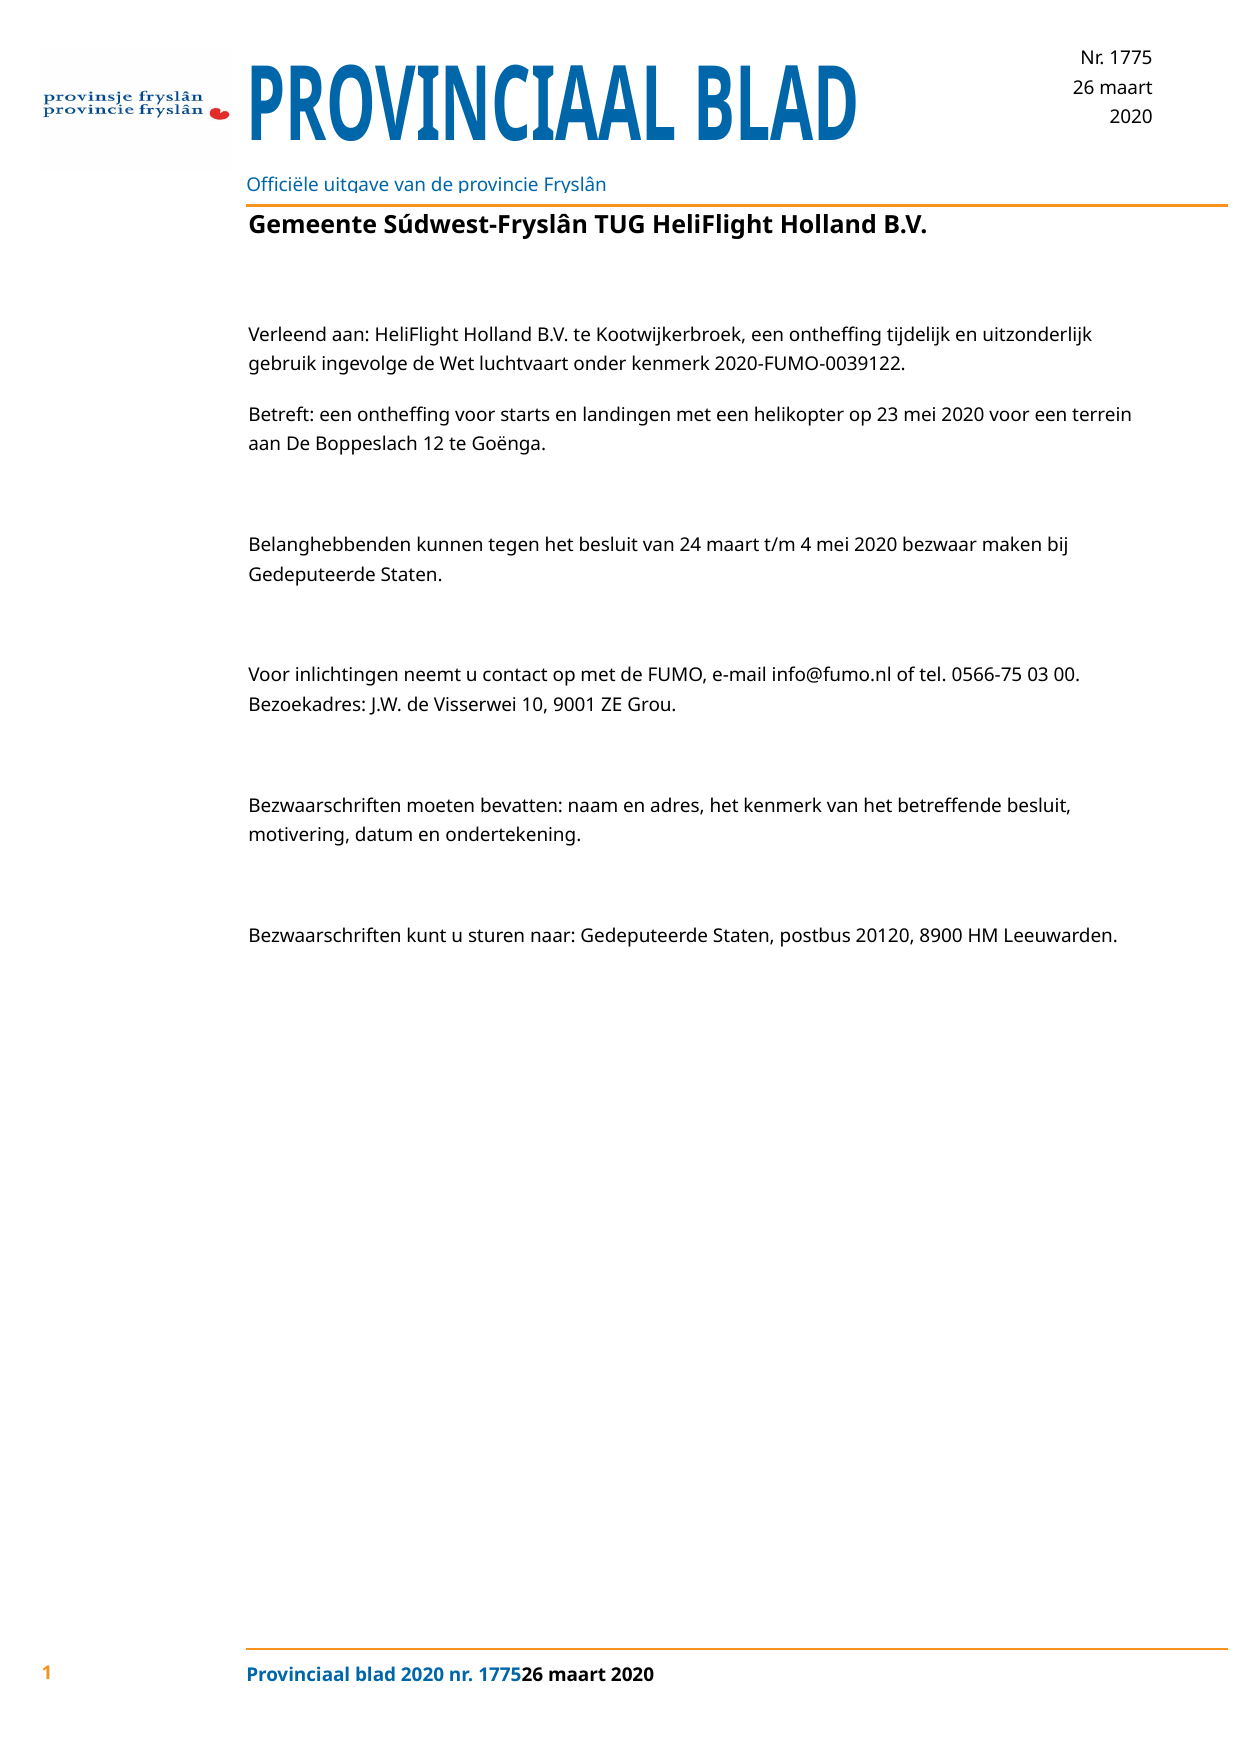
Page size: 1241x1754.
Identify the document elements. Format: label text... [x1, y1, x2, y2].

text Betreft: een ontheffing voor starts en landingen met een helikopter op 23 mei 2020 voor een terrein aan De Boppeslach 12 te Goënga. [248, 401, 1152, 456]
text Gemeente Súdwest-Fryslân TUG HeliFlight Holland B.V. [248, 207, 1152, 241]
text Verleend aan: HeliFlight Holland B.V. te Kootwijkerbroek, een ontheffing tijdelijk en uitzonderlijk gebruik ingevolge de Wet luchtvaart onder kenmerk 2020-FUMO-0039122. [248, 321, 1152, 376]
text Voor inlichtingen neemt u contact op met de FUMO, e-mail info@fumo.nl of tel. 0566-75 03 00. Bezoekadres: J.W. de Visserwei 10, 9001 ZE Grou. [248, 662, 1152, 717]
text Bezwaarschriften moeten bevatten: naam en adres, het kenmerk van het betreffende besluit, motivering, datum en ondertekening. [248, 792, 1152, 847]
text Bezwaarschriften kunt u sturen naar: Gedeputeerde Staten, postbus 20120, 8900 HM Leeuwarden. [248, 922, 1152, 948]
text Belanghebbenden kunnen tegen het besluit van 24 maart t/m 4 mei 2020 bezwaar maken bij Gedeputeerde Staten. [248, 531, 1152, 586]
picture [41, 47, 231, 172]
